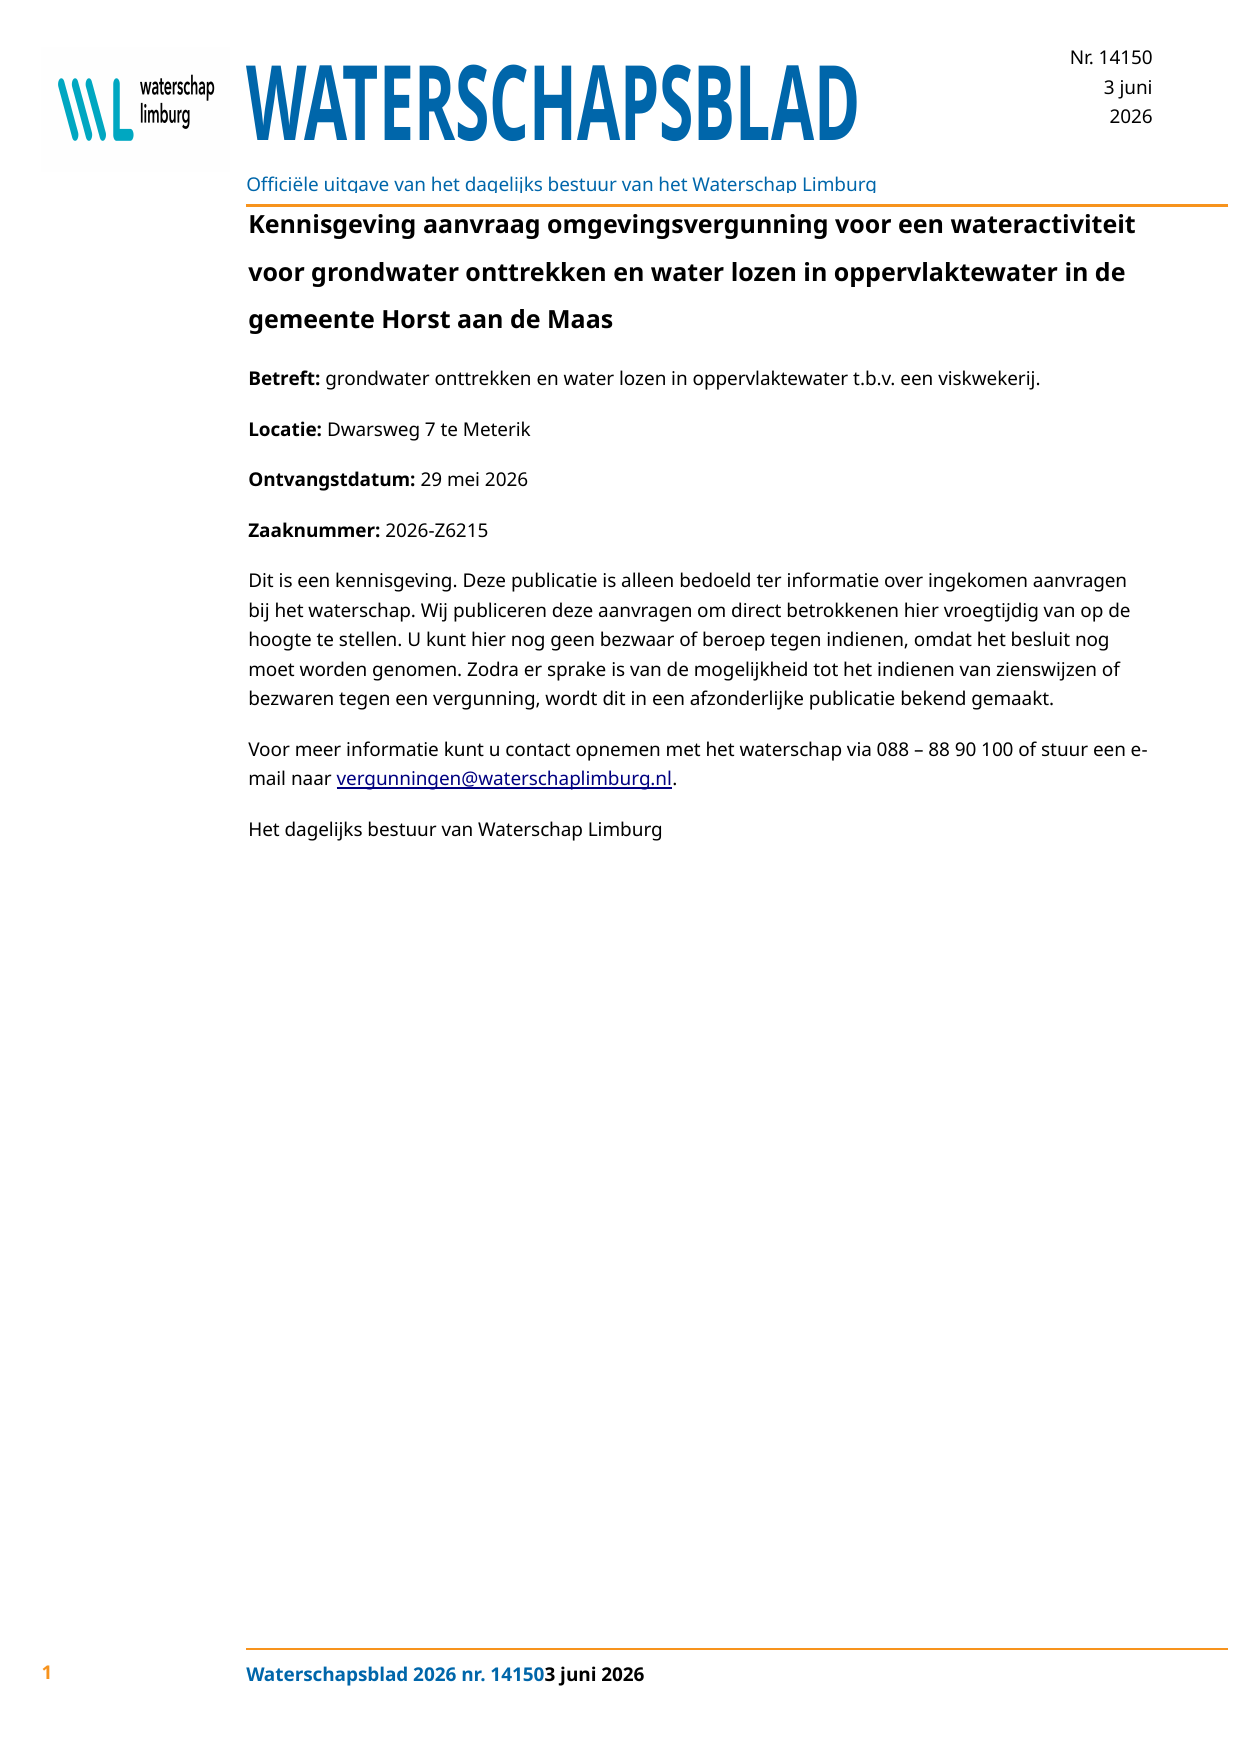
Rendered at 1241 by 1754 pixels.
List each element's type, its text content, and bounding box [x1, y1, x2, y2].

text Betreft: grondwater onttrekken en water lozen in oppervlaktewater t.b.v. een viskwekerij. [248, 366, 1152, 391]
text Locatie: Dwarsweg 7 te Meterik [248, 416, 1152, 442]
text Ontvangstdatum: 29 mei 2026 [248, 466, 1152, 492]
picture [41, 47, 231, 172]
text Zaaknummer: 2026-Z6215 [248, 517, 1152, 542]
text Dit is een kennisgeving. Deze publicatie is alleen bedoeld ter informatie over ingekomen aanvragen bij het waterschap. Wij publiceren deze aanvragen om direct betrokkenen hier vroegtijdig van op de hoogte te stellen. U kunt hier nog geen bezwaar of beroep tegen indienen, omdat het besluit nog moet worden genomen. Zodra er sprake is van de mogelijkheid tot het indienen van zienswijzen of bezwaren tegen een vergunning, wordt dit in een afzonderlijke publicatie bekend gemaakt. [248, 567, 1152, 711]
text Voor meer informatie kunt u contact opnemen met het waterschap via 088 – 88 90 100 of stuur een e-mail naar vergunningen@waterschaplimburg.nl. [248, 736, 1152, 791]
text Het dagelijks bestuur van Waterschap Limburg [248, 816, 1152, 842]
text Kennisgeving aanvraag omgevingsvergunning voor een wateractiviteit voor grondwater onttrekken en water lozen in oppervlaktewater in de gemeente Horst aan de Maas [248, 207, 1152, 336]
